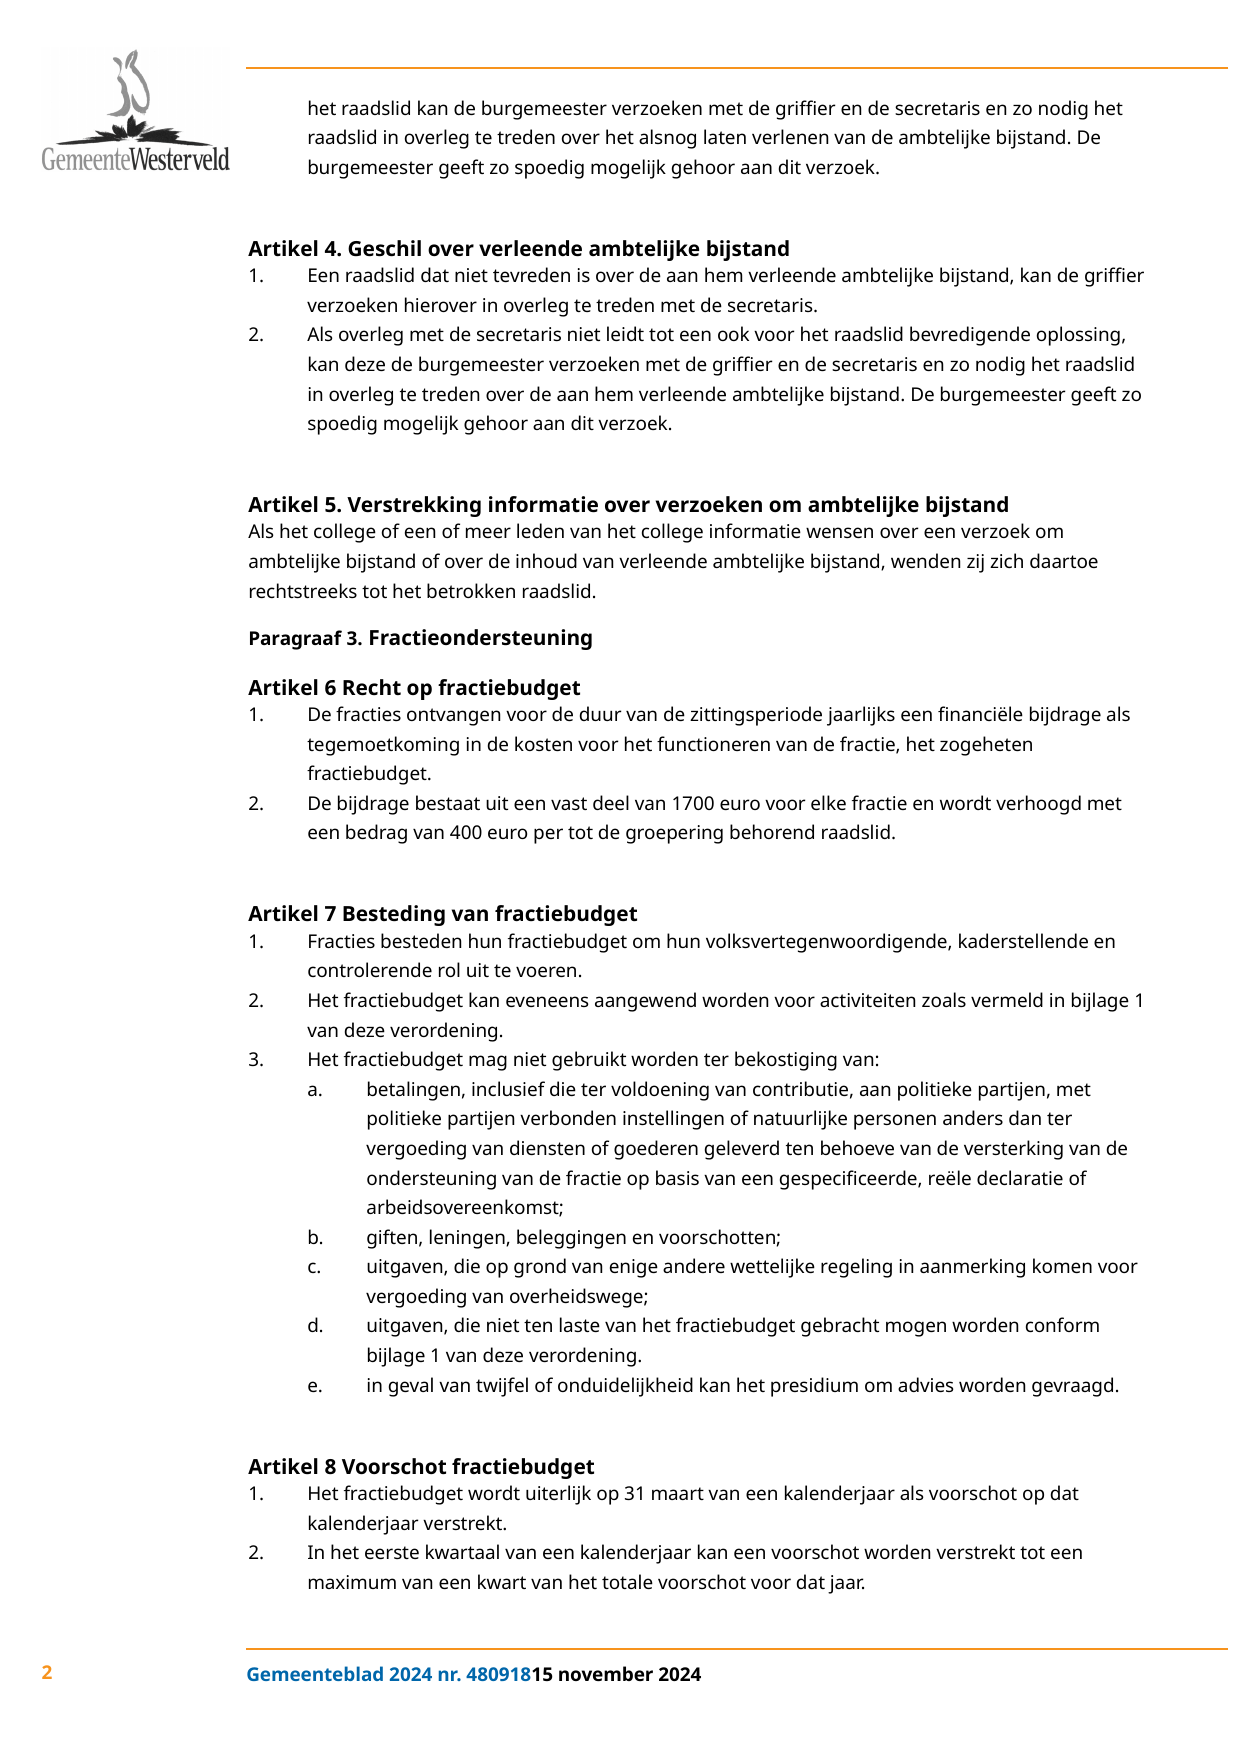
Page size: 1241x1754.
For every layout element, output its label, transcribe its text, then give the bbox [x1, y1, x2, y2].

list Fracties besteden hun fractiebudget om hun volksvertegenwoordigende, kaderstellende en controlerende rol uit te voeren. [248, 928, 1152, 983]
list De bijdrage bestaat uit een vast deel van 1700 euro voor elke fractie en wordt verhoogd met een bedrag van 400 euro per tot de groepering behorend raadslid. [248, 790, 1152, 845]
list betalingen, inclusief die ter voldoening van contributie, aan politieke partijen, met politieke partijen verbonden instellingen of natuurlijke personen anders dan ter vergoeding van diensten of goederen geleverd ten behoeve van de versterking van de ondersteuning van de fractie op basis van een gespecificeerde, reële declaratie of arbeidsovereenkomst; [307, 1076, 1152, 1220]
text Artikel 7 Besteding van fractiebudget [248, 899, 1152, 928]
text Paragraaf 3. Fractieondersteuning [248, 623, 1152, 652]
list Het fractiebudget wordt uiterlijk op 31 maart van een kalenderjaar als voorschot op dat kalenderjaar verstrekt. [248, 1480, 1152, 1536]
text Artikel 6 Recht op fractiebudget [248, 673, 1152, 701]
list Het fractiebudget mag niet gebruikt worden ter bekostiging van: [248, 1046, 1152, 1072]
list uitgaven, die op grond van enige andere wettelijke regeling in aanmerking komen voor vergoeding van overheidswege; [307, 1253, 1152, 1309]
list in geval van twijfel of onduidelijkheid kan het presidium om advies worden gevraagd. [307, 1372, 1152, 1397]
list giften, leningen, beleggingen en voorschotten; [307, 1224, 1152, 1249]
text Artikel 4. Geschil over verleende ambtelijke bijstand [248, 234, 1152, 262]
list Een raadslid dat niet tevreden is over de aan hem verleende ambtelijke bijstand, kan de griffier verzoeken hierover in overleg te treden met de secretaris. [248, 262, 1152, 318]
list uitgaven, die niet ten laste van het fractiebudget gebracht mogen worden conform bijlage 1 van deze verordening. [307, 1313, 1152, 1368]
text Als het college of een of meer leden van het college informatie wensen over een verzoek om ambtelijke bijstand of over de inhoud van verleende ambtelijke bijstand, wenden zij zich daartoe rechtstreeks tot het betrokken raadslid. [248, 519, 1152, 604]
text Artikel 5. Verstrekking informatie over verzoeken om ambtelijke bijstand [248, 490, 1152, 519]
list In het eerste kwartaal van een kalenderjaar kan een voorschot worden verstrekt tot een maximum van een kwart van het totale voorschot voor dat jaar. [248, 1539, 1152, 1595]
list Het fractiebudget kan eveneens aangewend worden voor activiteiten zoals vermeld in bijlage 1 van deze verordening. [248, 987, 1152, 1042]
text Artikel 8 Voorschot fractiebudget [248, 1452, 1152, 1480]
list Als overleg met de secretaris niet leidt tot een ook voor het raadslid bevredigende oplossing, kan deze de burgemeester verzoeken met de griffier en de secretaris en zo nodig het raadslid in overleg te treden over de aan hem verleende ambtelijke bijstand. De burgemeester geeft zo spoedig mogelijk gehoor aan dit verzoek. [248, 322, 1152, 436]
picture [41, 47, 231, 172]
list De fracties ontvangen voor de duur van de zittingsperiode jaarlijks een financiële bijdrage als tegemoetkoming in de kosten voor het functioneren van de fractie, het zogeheten fractiebudget. [248, 701, 1152, 786]
list het raadslid kan de burgemeester verzoeken met de griffier en de secretaris en zo nodig het raadslid in overleg te treden over het alsnog laten verlenen van de ambtelijke bijstand. De burgemeester geeft zo spoedig mogelijk gehoor aan dit verzoek. [248, 95, 1152, 180]
